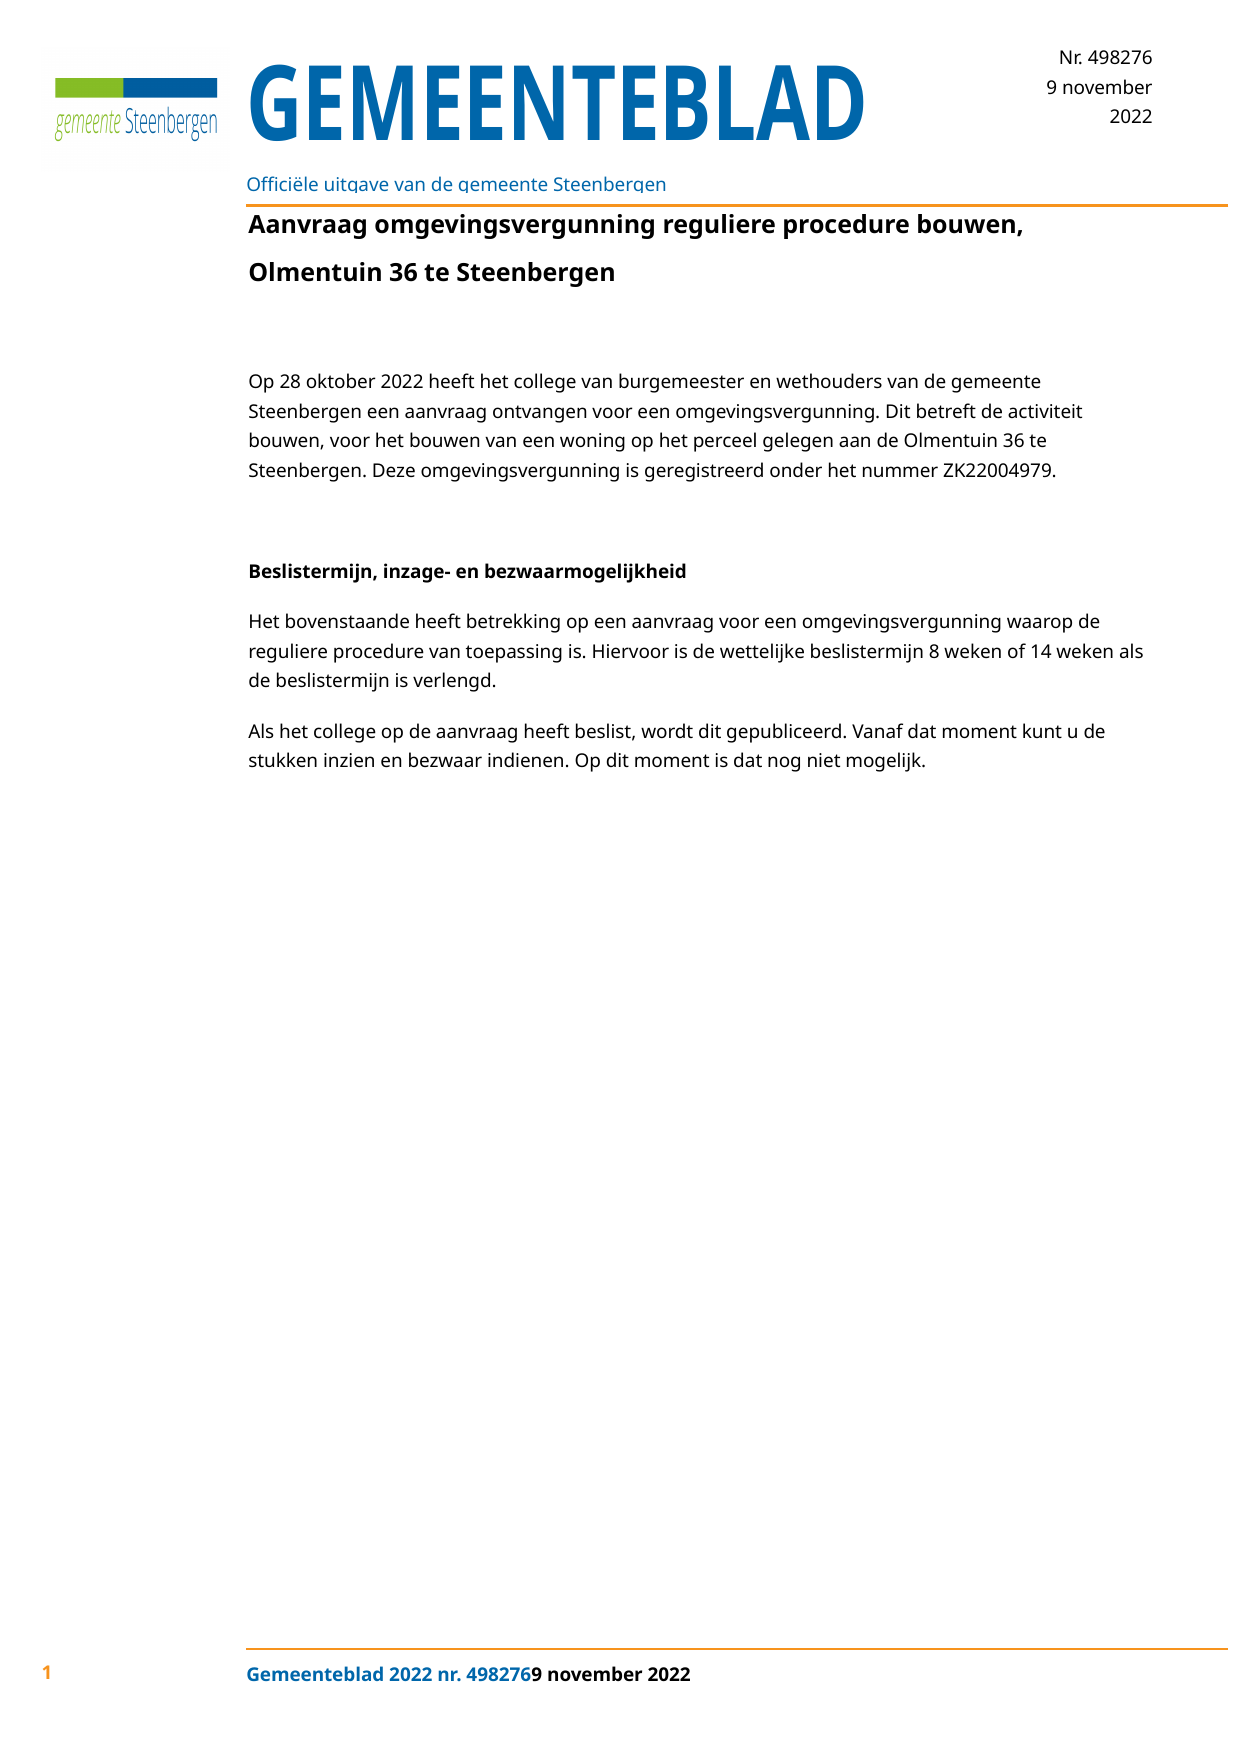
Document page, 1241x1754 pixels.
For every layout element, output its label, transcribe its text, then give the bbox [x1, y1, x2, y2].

text Op 28 oktober 2022 heeft het college van burgemeester en wethouders van de gemeente Steenbergen een aanvraag ontvangen voor een omgevingsvergunning. Dit betreft de activiteit bouwen, voor het bouwen van een woning op het perceel gelegen aan de Olmentuin 36 te Steenbergen. Deze omgevingsvergunning is geregistreerd onder het nummer ZK22004979. [248, 368, 1152, 483]
text Het bovenstaande heeft betrekking op een aanvraag voor een omgevingsvergunning waarop de reguliere procedure van toepassing is. Hiervoor is de wettelijke beslistermijn 8 weken of 14 weken als de beslistermijn is verlengd. [248, 608, 1152, 693]
text Aanvraag omgevingsvergunning reguliere procedure bouwen, Olmentuin 36 te Steenbergen [248, 207, 1152, 288]
text Als het college op de aanvraag heeft beslist, wordt dit gepubliceerd. Vanaf dat moment kunt u de stukken inzien en bezwaar indienen. Op dit moment is dat nog niet mogelijk. [248, 718, 1152, 773]
picture [41, 47, 231, 172]
text Beslistermijn, inzage- en bezwaarmogelijkheid [248, 558, 1152, 584]
